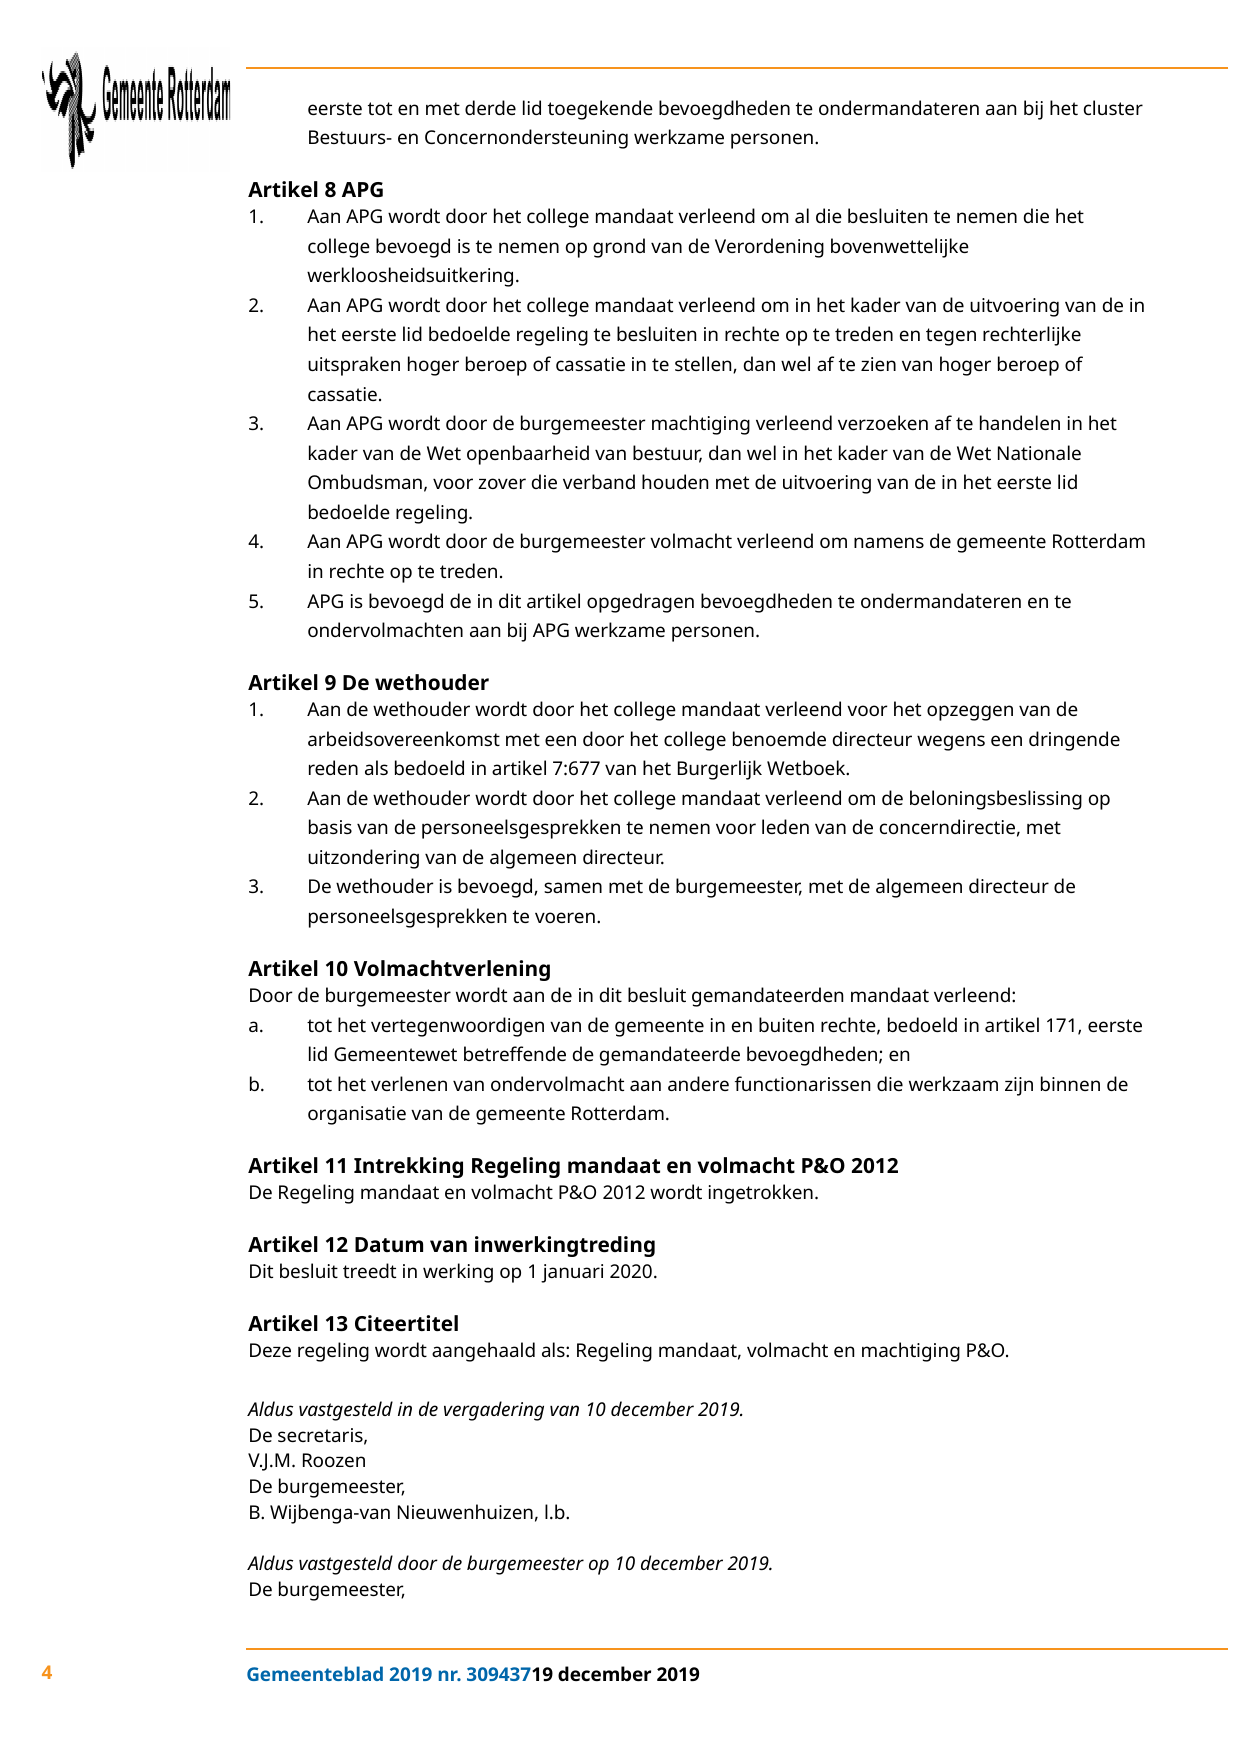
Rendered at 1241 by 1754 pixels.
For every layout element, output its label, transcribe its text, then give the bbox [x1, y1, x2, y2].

text Aldus vastgesteld in de vergadering van 10 december 2019. [248, 1396, 1152, 1422]
list Aan de wethouder wordt door het college mandaat verleend voor het opzeggen van de arbeidsovereenkomst met een door het college benoemde directeur wegens een dringende reden als bedoeld in artikel 7:677 van het Burgerlijk Wetboek. [248, 696, 1152, 781]
text Artikel 13 Citeertitel [248, 1309, 1152, 1337]
text Aldus vastgesteld door de burgemeester op 10 december 2019. [248, 1551, 1152, 1576]
list Aan APG wordt door de burgemeester volmacht verleend om namens de gemeente Rotterdam in rechte op te treden. [248, 529, 1152, 584]
text Artikel 10 Volmachtverlening [248, 954, 1152, 982]
text Artikel 11 Intrekking Regeling mandaat en volmacht P&O 2012 [248, 1151, 1152, 1179]
picture [41, 47, 231, 172]
list Aan de wethouder wordt door het college mandaat verleend om de beloningsbeslissing op basis van de personeelsgesprekken te nemen voor leden van de concerndirectie, met uitzondering van de algemeen directeur. [248, 785, 1152, 870]
text De secretaris, [248, 1422, 1152, 1448]
text Artikel 8 APG [248, 175, 1152, 203]
list tot het vertegenwoordigen van de gemeente in en buiten rechte, bedoeld in artikel 171, eerste lid Gemeentewet betreffende de gemandateerde bevoegdheden; en [248, 1012, 1152, 1067]
list tot het verlenen van ondervolmacht aan andere functionarissen die werkzaam zijn binnen de organisatie van de gemeente Rotterdam. [248, 1071, 1152, 1126]
text De burgemeester, [248, 1473, 1152, 1499]
list eerste tot en met derde lid toegekende bevoegdheden te ondermandateren aan bij het cluster Bestuurs- en Concernondersteuning werkzame personen. [248, 95, 1152, 150]
text Artikel 12 Datum van inwerkingtreding [248, 1230, 1152, 1258]
text Door de burgemeester wordt aan de in dit besluit gemandateerden mandaat verleend: [248, 982, 1152, 1008]
list Aan APG wordt door het college mandaat verleend om in het kader van de uitvoering van de in het eerste lid bedoelde regeling te besluiten in rechte op te treden en tegen rechterlijke uitspraken hoger beroep of cassatie in te stellen, dan wel af te zien van hoger beroep of cassatie. [248, 292, 1152, 406]
list APG is bevoegd de in dit artikel opgedragen bevoegdheden te ondermandateren en te ondervolmachten aan bij APG werkzame personen. [248, 588, 1152, 643]
text V.J.M. Roozen [248, 1448, 1152, 1473]
list Aan APG wordt door de burgemeester machtiging verleend verzoeken af te handelen in het kader van de Wet openbaarheid van bestuur, dan wel in het kader van de Wet Nationale Ombudsman, voor zover die verband houden met de uitvoering van de in het eerste lid bedoelde regeling. [248, 410, 1152, 525]
text Dit besluit treedt in werking op 1 januari 2020. [248, 1258, 1152, 1284]
text Deze regeling wordt aangehaald als: Regeling mandaat, volmacht en machtiging P&O. [248, 1337, 1152, 1363]
text Artikel 9 De wethouder [248, 668, 1152, 696]
text De burgemeester, [248, 1576, 1152, 1602]
list Aan APG wordt door het college mandaat verleend om al die besluiten te nemen die het college bevoegd is te nemen op grond van de Verordening bovenwettelijke werkloosheidsuitkering. [248, 203, 1152, 288]
text De Regeling mandaat en volmacht P&O 2012 wordt ingetrokken. [248, 1179, 1152, 1205]
list De wethouder is bevoegd, samen met de burgemeester, met de algemeen directeur de personeelsgesprekken te voeren. [248, 874, 1152, 929]
text B. Wijbenga-van Nieuwenhuizen, l.b. [248, 1499, 1152, 1525]
